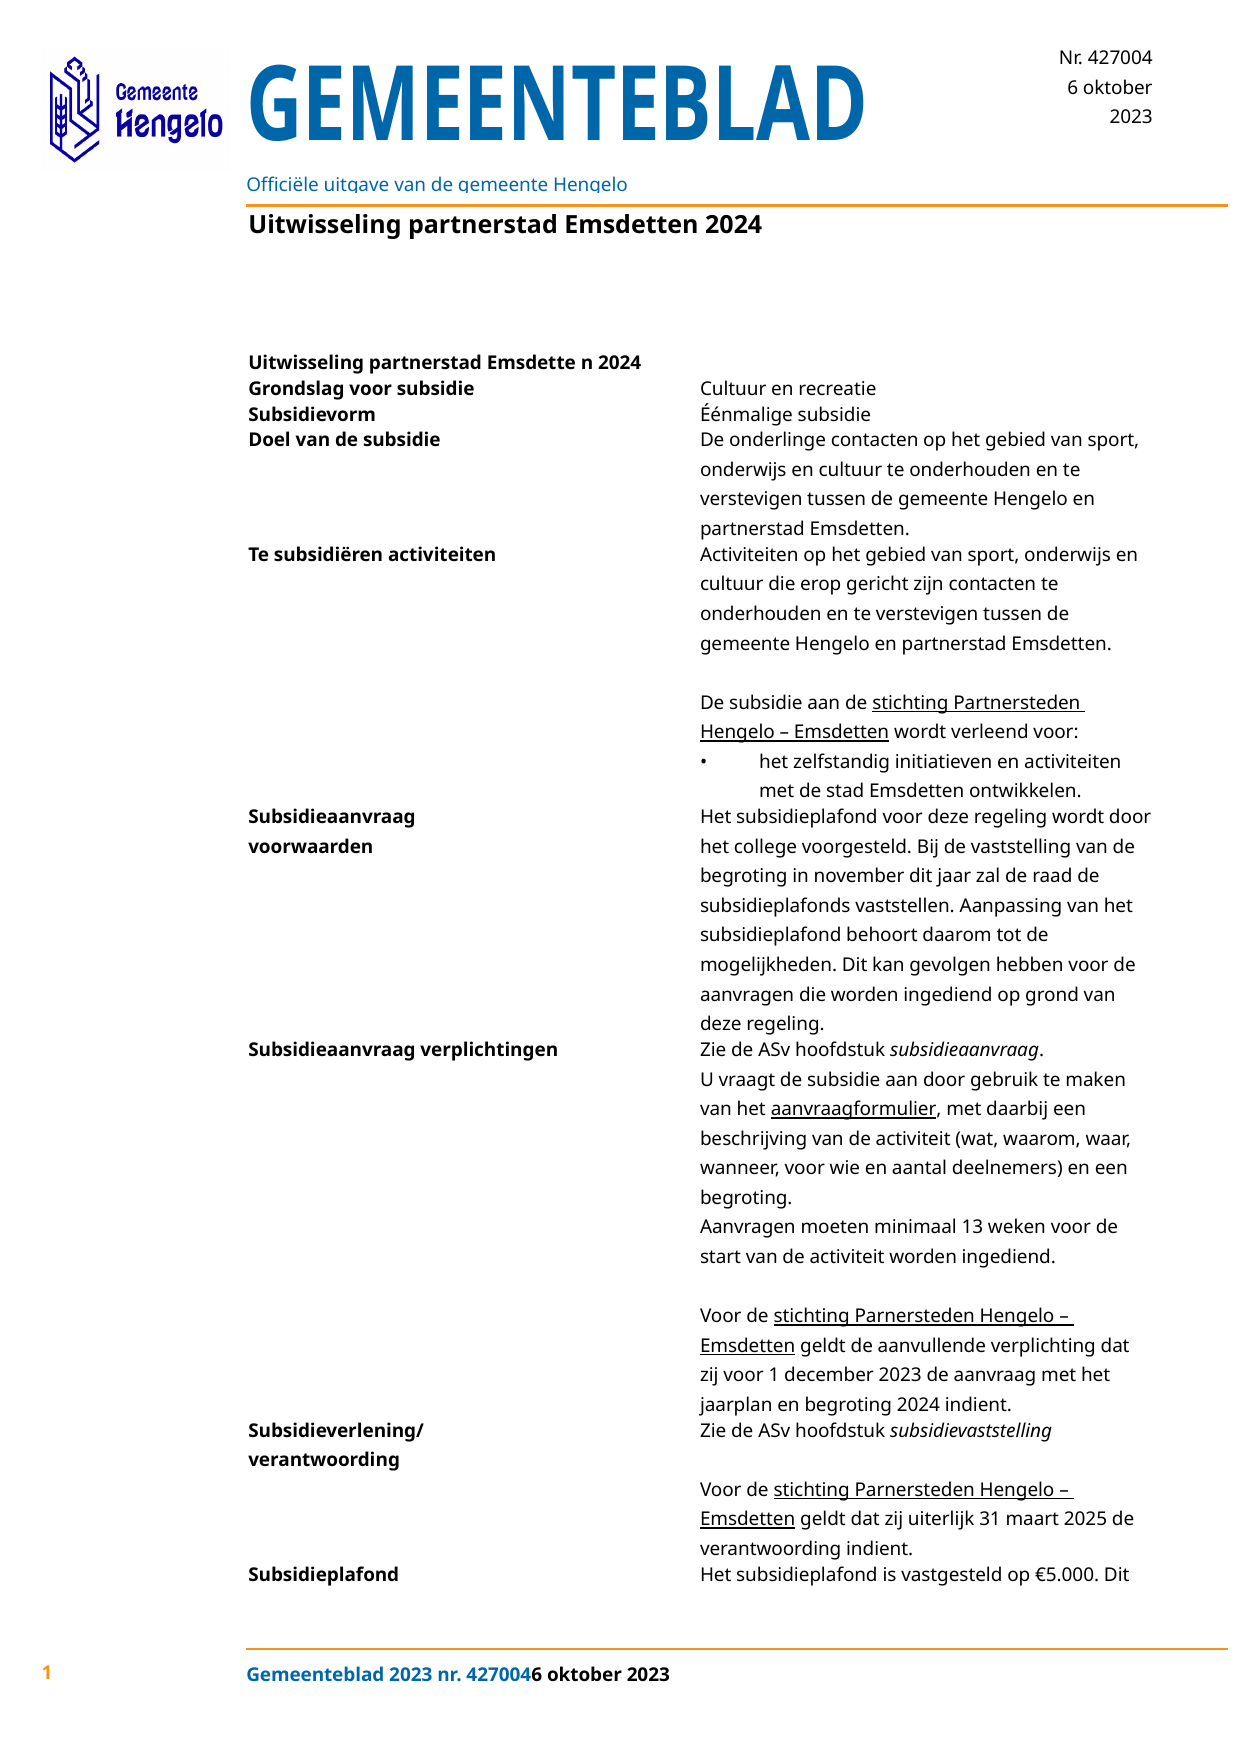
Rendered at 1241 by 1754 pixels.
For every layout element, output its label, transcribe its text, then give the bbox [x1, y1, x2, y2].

table_cell Zie de ASv hoofdstuk subsidievaststelling Voor de stichting Parnersteden Hengelo – Emsdetten geldt dat zij uiterlijk 31 maart 2025 de verantwoording indient. [700, 1417, 1152, 1561]
table_cell Grondslag voor subsidie [248, 375, 700, 401]
table_cell Te subsidiëren activiteiten [248, 541, 700, 803]
table_cell Het subsidieplafond is vastgesteld op €5.000. Dit [700, 1561, 1152, 1587]
table_cell Zie de ASv hoofdstuk subsidieaanvraag. U vraagt de subsidie aan door gebruik te maken van het aanvraagformulier, met daarbij een beschrijving van de activiteit (wat, waarom, waar, wanneer, voor wie en aantal deelnemers) en een begroting. Aanvragen moeten minimaal 13 weken voor de start van de activiteit worden ingediend. Voor de stichting Parnersteden Hengelo – Emsdetten geldt de aanvullende verplichting dat zij voor 1 december 2023 de aanvraag met het jaarplan en begroting 2024 indient. [700, 1036, 1152, 1417]
table_cell Subsidieaanvraag verplichtingen [248, 1036, 700, 1417]
table_cell Subsidieverlening/ verantwoording [248, 1417, 700, 1561]
table_cell Activiteiten op het gebied van sport, onderwijs en cultuur die erop gericht zijn contacten te onderhouden en te verstevigen tussen de gemeente Hengelo en partnerstad Emsdetten. De subsidie aan de stichting Partnersteden Hengelo – Emsdetten wordt verleend voor: het zelfstandig initiatieven en activiteiten met de stad Emsdetten ontwikkelen. [700, 541, 1152, 803]
picture [41, 47, 231, 172]
table_cell Subsidieaanvraag voorwaarden [248, 803, 700, 1036]
table_cell Het subsidieplafond voor deze regeling wordt door het college voorgesteld. Bij de vaststelling van de begroting in november dit jaar zal de raad de subsidieplafonds vaststellen. Aanpassing van het subsidieplafond behoort daarom tot de mogelijkheden. Dit kan gevolgen hebben voor de aanvragen die worden ingediend op grond van deze regeling. [700, 803, 1152, 1036]
table_cell De onderlinge contacten op het gebied van sport, onderwijs en cultuur te onderhouden en te verstevigen tussen de gemeente Hengelo en partnerstad Emsdetten. [700, 426, 1152, 541]
table_cell Subsidievorm [248, 401, 700, 426]
table_cell Subsidieplafond [248, 1561, 700, 1587]
table_cell Éénmalige subsidie [700, 401, 1152, 426]
table_cell Cultuur en recreatie [700, 375, 1152, 401]
text Uitwisseling partnerstad Emsdetten 2024 [248, 207, 1152, 241]
table_header Uitwisseling partnerstad Emsdette n 2024 [248, 349, 1152, 375]
table_cell Doel van de subsidie [248, 426, 700, 541]
